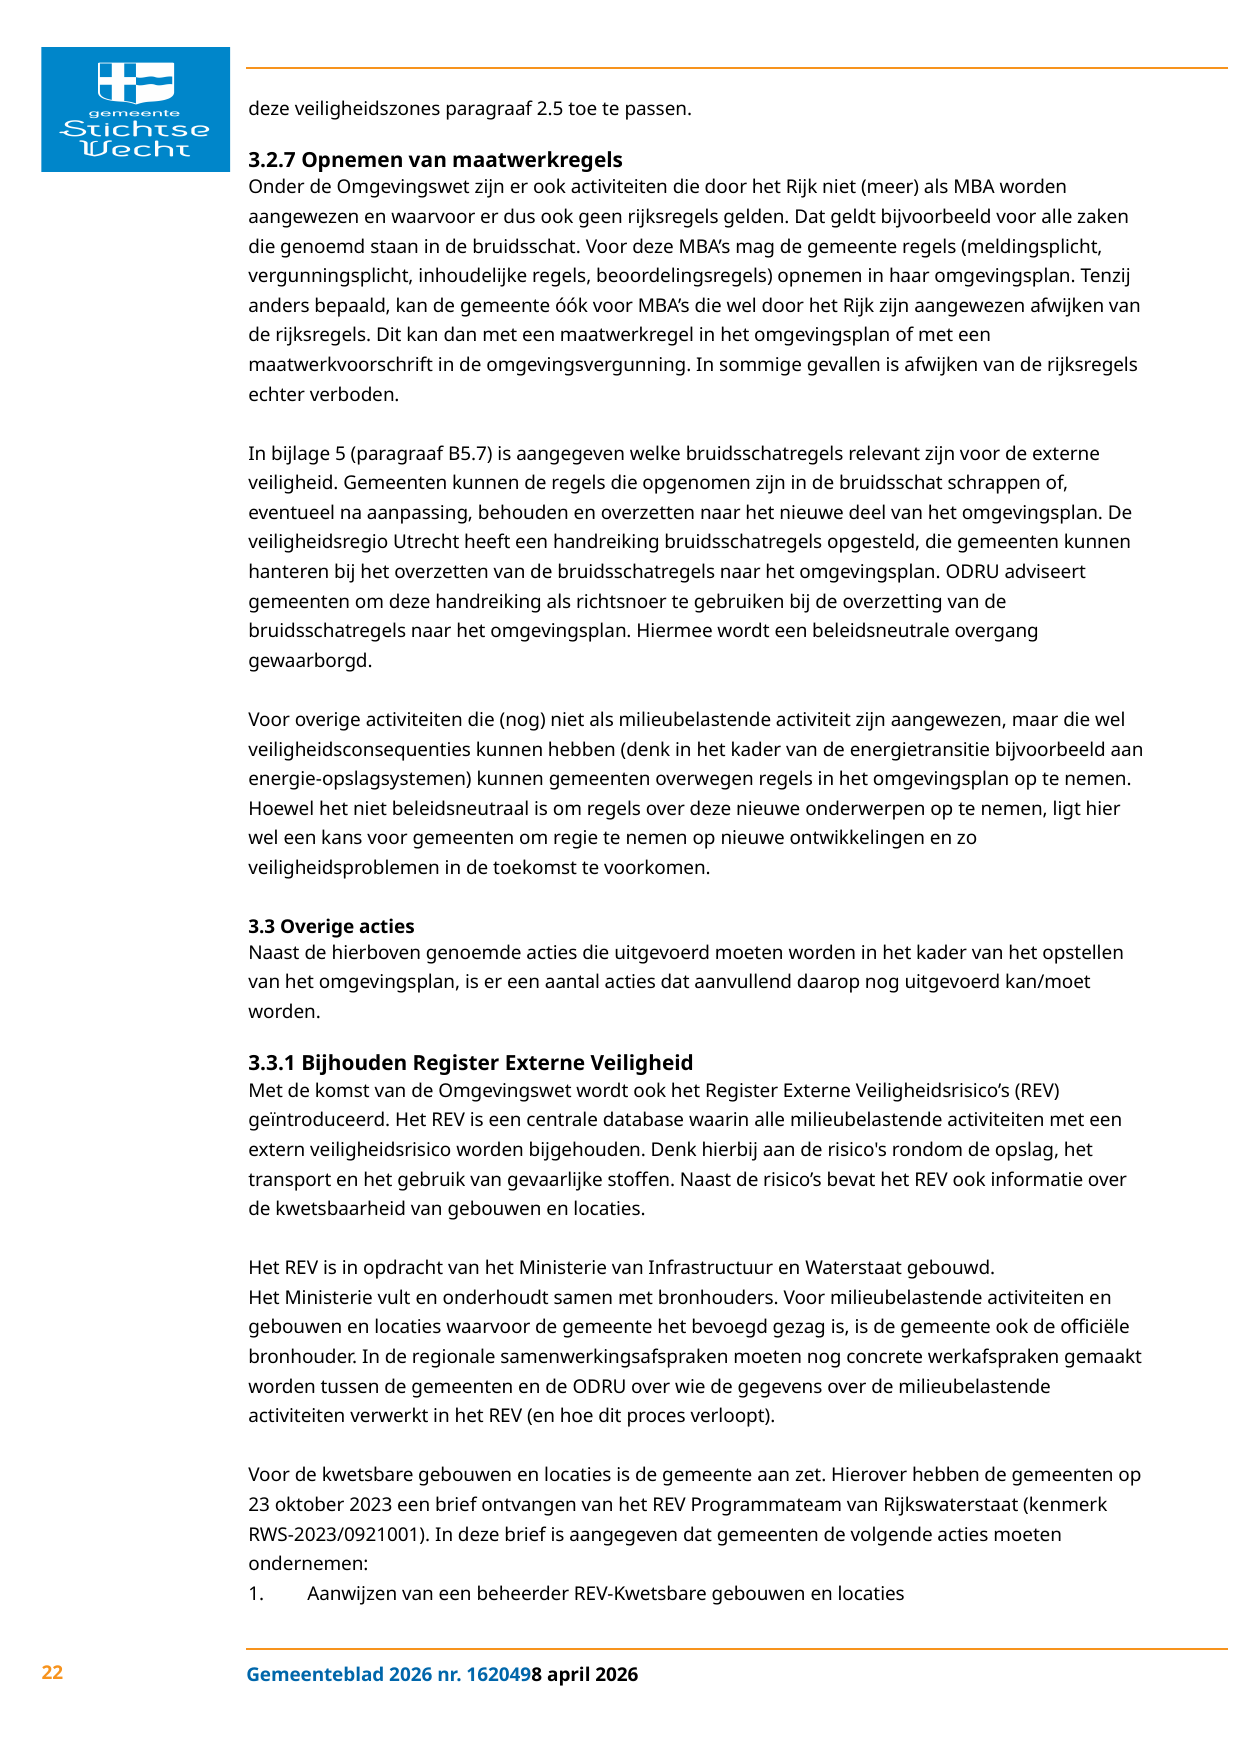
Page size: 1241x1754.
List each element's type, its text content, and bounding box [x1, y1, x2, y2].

picture [137, 63, 174, 103]
text Het REV is in opdracht van het Ministerie van Infrastructuur en Waterstaat gebouwd. [248, 1254, 1152, 1280]
text Met de komst van de Omgevingswet wordt ook het Register Externe Veiligheidsrisico’s (REV) geïntroduceerd. Het REV is een centrale database waarin alle milieubelastende activiteiten met een extern veiligheidsrisico worden bijgehouden. Denk hierbij aan de risico's rondom de opslag, het transport en het gebruik van gevaarlijke stoffen. Naast de risico’s bevat het REV ook informatie over de kwetsbaarheid van gebouwen en locaties. [248, 1077, 1152, 1221]
text 3.3 Overige acties [248, 913, 1152, 939]
text 3.2.7 Opnemen van maatwerkregels [248, 145, 1152, 174]
text deze veiligheidszones paragraaf 2.5 toe te passen. [248, 95, 1152, 121]
text In bijlage 5 (paragraaf B5.7) is aangegeven welke bruidsschatregels relevant zijn voor de externe veiligheid. Gemeenten kunnen de regels die opgenomen zijn in de bruidsschat schrappen of, eventueel na aanpassing, behouden en overzetten naar het nieuwe deel van het omgevingsplan. De veiligheidsregio Utrecht heeft een handreiking bruidsschatregels opgesteld, die gemeenten kunnen hanteren bij het overzetten van de bruidsschatregels naar het omgevingsplan. ODRU adviseert gemeenten om deze handreiking als richtsnoer te gebruiken bij de overzetting van de bruidsschatregels naar het omgevingsplan. Hiermee wordt een beleidsneutrale overgang gewaarborgd. [248, 440, 1152, 673]
picture [99, 63, 135, 101]
text Naast de hierboven genoemde acties die uitgevoerd moeten worden in het kader van het opstellen van het omgevingsplan, is er een aantal acties dat aanvullend daarop nog uitgevoerd kan/moet worden. [248, 939, 1152, 1024]
text Voor overige activiteiten die (nog) niet als milieubelastende activiteit zijn aangewezen, maar die wel veiligheidsconsequenties kunnen hebben (denk in het kader van de energietransitie bijvoorbeeld aan energie-opslagsystemen) kunnen gemeenten overwegen regels in het omgevingsplan op te nemen. Hoewel het niet beleidsneutraal is om regels over deze nieuwe onderwerpen op te nemen, ligt hier wel een kans voor gemeenten om regie te nemen op nieuwe ontwikkelingen en zo veiligheidsproblemen in de toekomst te voorkomen. [248, 706, 1152, 880]
text Voor de kwetsbare gebouwen en locaties is de gemeente aan zet. Hierover hebben de gemeenten op 23 oktober 2023 een brief ontvangen van het REV Programmateam van Rijkswaterstaat (kenmerk RWS-2023/0921001). In deze brief is aangegeven dat gemeenten de volgende acties moeten ondernemen: [248, 1462, 1152, 1576]
text 3.3.1 Bijhouden Register Externe Veiligheid [248, 1048, 1152, 1077]
list Aanwijzen van een beheerder REV-Kwetsbare gebouwen en locaties [248, 1580, 1152, 1606]
text Het Ministerie vult en onderhoudt samen met bronhouders. Voor milieubelastende activiteiten en gebouwen en locaties waarvoor de gemeente het bevoegd gezag is, is de gemeente ook de officiële bronhouder. In de regionale samenwerkingsafspraken moeten nog concrete werkafspraken gemaakt worden tussen de gemeenten en de ODRU over wie de gegevens over de milieubelastende activiteiten verwerkt in het REV (en hoe dit proces verloopt). [248, 1284, 1152, 1428]
text Onder de Omgevingswet zijn er ook activiteiten die door het Rijk niet (meer) als MBA worden aangewezen en waarvoor er dus ook geen rijksregels gelden. Dat geldt bijvoorbeeld voor alle zaken die genoemd staan in de bruidsschat. Voor deze MBA’s mag de gemeente regels (meldingsplicht, vergunningsplicht, inhoudelijke regels, beoordelingsregels) opnemen in haar omgevingsplan. Tenzij anders bepaald, kan de gemeente óók voor MBA’s die wel door het Rijk zijn aangewezen afwijken van de rijksregels. Dit kan dan met een maatwerkregel in het omgevingsplan of met een maatwerkvoorschrift in de omgevingsvergunning. In sommige gevallen is afwijken van de rijksregels echter verboden. [248, 174, 1152, 406]
